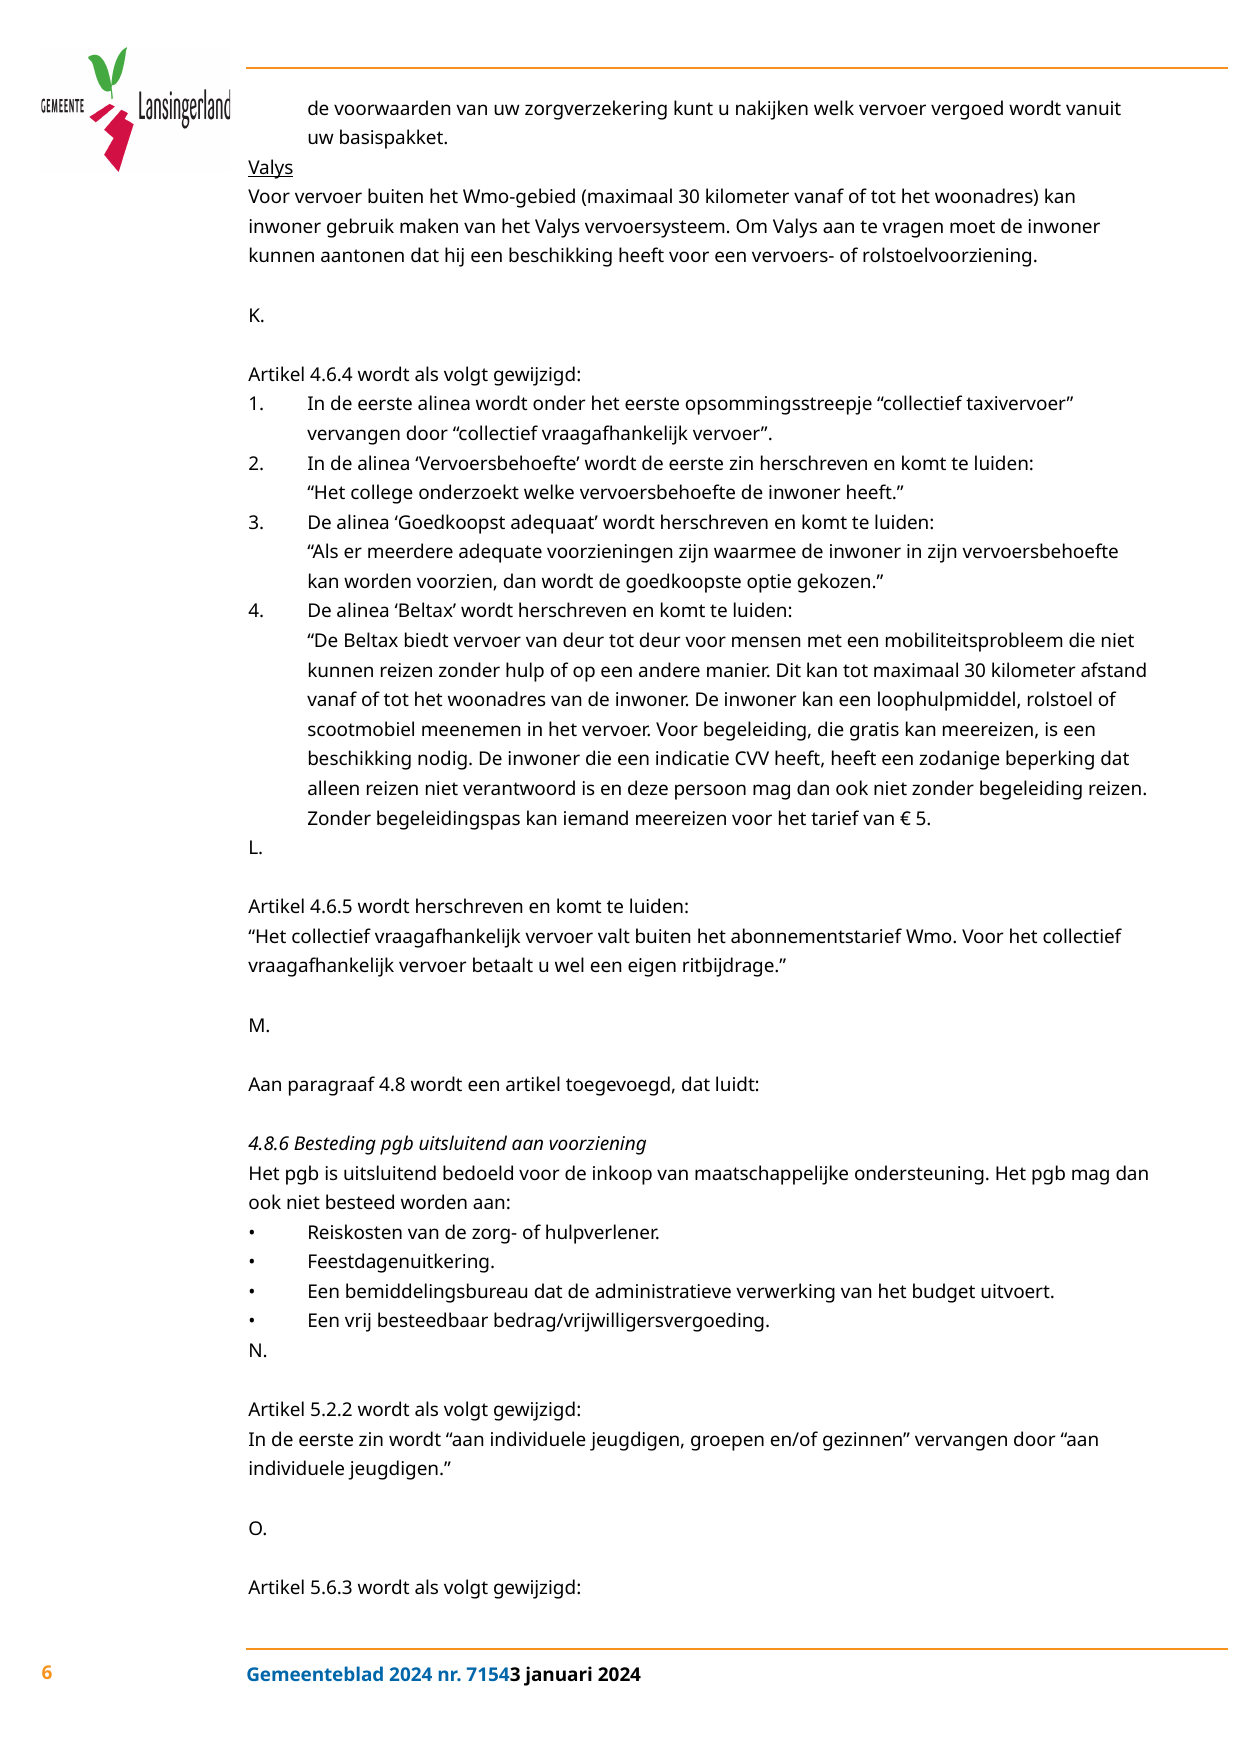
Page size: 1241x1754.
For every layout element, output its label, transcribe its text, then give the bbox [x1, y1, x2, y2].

text Het pgb is uitsluitend bedoeld voor de inkoop van maatschappelijke ondersteuning. Het pgb mag dan ook niet besteed worden aan: [248, 1160, 1152, 1215]
text Artikel 4.6.4 wordt als volgt gewijzigd: [248, 361, 1152, 387]
list “Het college onderzoekt welke vervoersbehoefte de inwoner heeft.” [248, 479, 1152, 505]
list Reiskosten van de zorg- of hulpverlener. [248, 1219, 1152, 1245]
text Voor vervoer buiten het Wmo-gebied (maximaal 30 kilometer vanaf of tot het woonadres) kan inwoner gebruik maken van het Valys vervoersysteem. Om Valys aan te vragen moet de inwoner kunnen aantonen dat hij een beschikking heeft voor een vervoers- of rolstoelvoorziening. [248, 183, 1152, 268]
list “De Beltax biedt vervoer van deur tot deur voor mensen met een mobiliteitsprobleem die niet kunnen reizen zonder hulp of op een andere manier. Dit kan tot maximaal 30 kilometer afstand vanaf of tot het woonadres van de inwoner. De inwoner kan een loophulpmiddel, rolstoel of scootmobiel meenemen in het vervoer. Voor begeleiding, die gratis kan meereizen, is een beschikking nodig. De inwoner die een indicatie CVV heeft, heeft een zodanige beperking dat alleen reizen niet verantwoord is en deze persoon mag dan ook niet zonder begeleiding reizen. Zonder begeleidingspas kan iemand meereizen voor het tarief van € 5. [248, 627, 1152, 831]
text 4.8.6 Besteding pgb uitsluitend aan voorziening [248, 1130, 1152, 1156]
text M. [248, 1012, 1152, 1038]
text Aan paragraaf 4.8 wordt een artikel toegevoegd, dat luidt: [248, 1071, 1152, 1097]
list In de alinea ‘Vervoersbehoefte’ wordt de eerste zin herschreven en komt te luiden: [248, 450, 1152, 476]
list Een vrij besteedbaar bedrag/vrijwilligersvergoeding. [248, 1308, 1152, 1333]
text Artikel 5.6.3 wordt als volgt gewijzigd: [248, 1574, 1152, 1600]
list “Als er meerdere adequate voorzieningen zijn waarmee de inwoner in zijn vervoersbehoefte kan worden voorzien, dan wordt de goedkoopste optie gekozen.” [248, 538, 1152, 594]
text Valys [248, 154, 1152, 180]
text K. [248, 302, 1152, 328]
list In de eerste alinea wordt onder het eerste opsommingsstreepje “collectief taxivervoer” vervangen door “collectief vraagafhankelijk vervoer”. [248, 391, 1152, 446]
picture [41, 47, 231, 172]
text N. [248, 1337, 1152, 1363]
text In de eerste zin wordt “aan individuele jeugdigen, groepen en/of gezinnen” vervangen door “aan individuele jeugdigen.” [248, 1426, 1152, 1481]
text L. [248, 834, 1152, 860]
list De alinea ‘Beltax’ wordt herschreven en komt te luiden: [248, 598, 1152, 623]
text Artikel 5.2.2 wordt als volgt gewijzigd: [248, 1396, 1152, 1422]
list Feestdagenuitkering. [248, 1248, 1152, 1274]
list de voorwaarden van uw zorgverzekering kunt u nakijken welk vervoer vergoed wordt vanuit uw basispakket. [248, 95, 1152, 150]
text Artikel 4.6.5 wordt herschreven en komt te luiden: [248, 893, 1152, 919]
list De alinea ‘Goedkoopst adequaat’ wordt herschreven en komt te luiden: [248, 509, 1152, 535]
text O. [248, 1515, 1152, 1541]
text “Het collectief vraagafhankelijk vervoer valt buiten het abonnementstarief Wmo. Voor het collectief vraagafhankelijk vervoer betaalt u wel een eigen ritbijdrage.” [248, 923, 1152, 978]
list Een bemiddelingsbureau dat de administratieve verwerking van het budget uitvoert. [248, 1278, 1152, 1304]
